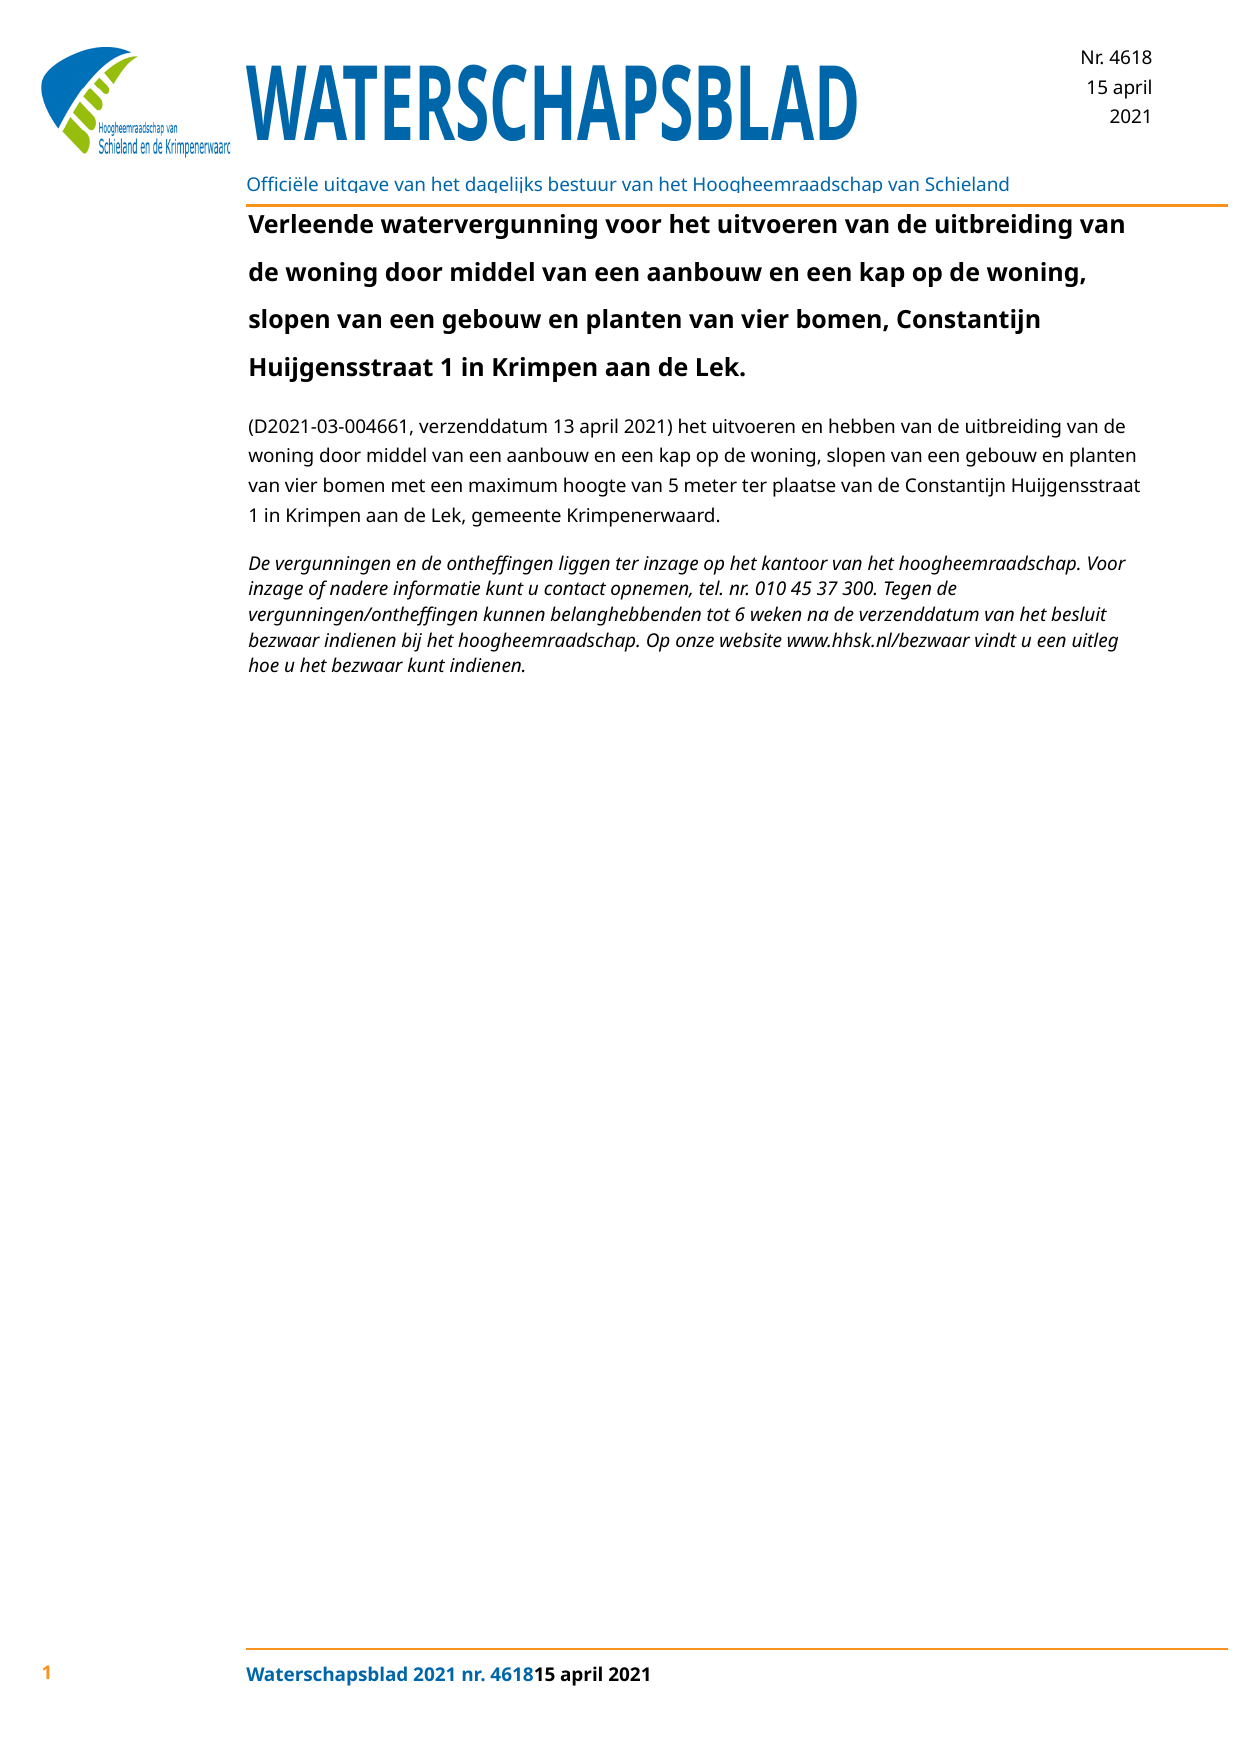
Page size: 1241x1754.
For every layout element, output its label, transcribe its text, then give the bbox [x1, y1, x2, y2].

text (D2021-03-004661, verzenddatum 13 april 2021) het uitvoeren en hebben van de uitbreiding van de woning door middel van een aanbouw en een kap op de woning, slopen van een gebouw en planten van vier bomen met een maximum hoogte van 5 meter ter plaatse van de Constantijn Huijgensstraat 1 in Krimpen aan de Lek, gemeente Krimpenerwaard. [248, 413, 1152, 528]
picture [41, 47, 231, 172]
text De vergunningen en de ontheffingen liggen ter inzage op het kantoor van het hoogheemraadschap. Voor inzage of nadere informatie kunt u contact opnemen, tel. nr. 010 45 37 300. Tegen de vergunningen/ontheffingen kunnen belanghebbenden tot 6 weken na de verzenddatum van het besluit bezwaar indienen bij het hoogheemraadschap. Op onze website www.hhsk.nl/bezwaar vindt u een uitleg hoe u het bezwaar kunt indienen. [248, 550, 1152, 678]
text Verleende watervergunning voor het uitvoeren van de uitbreiding van de woning door middel van een aanbouw en een kap op de woning, slopen van een gebouw en planten van vier bomen, Constantijn Huijgensstraat 1 in Krimpen aan de Lek. [248, 207, 1152, 384]
